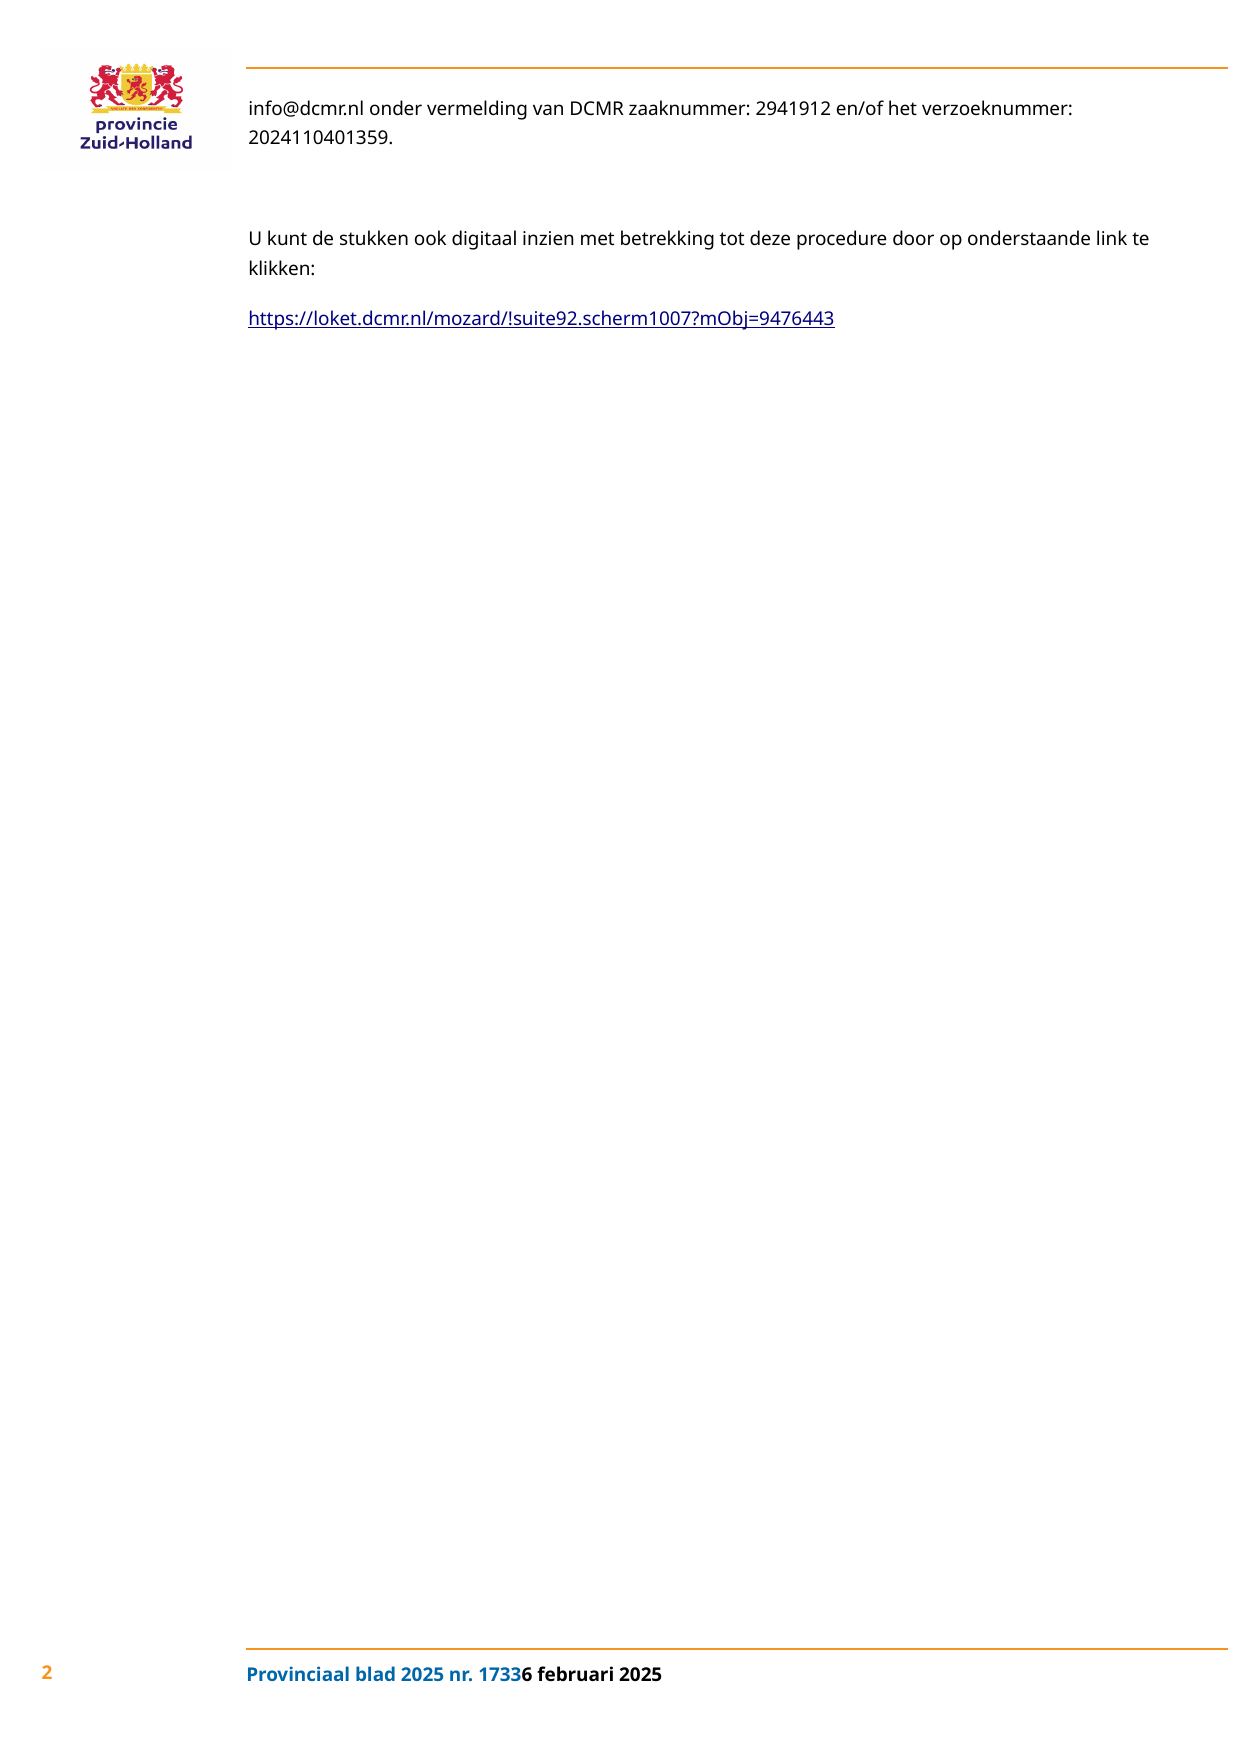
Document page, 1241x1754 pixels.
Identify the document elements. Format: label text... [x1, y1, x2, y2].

text U kunt de stukken ook digitaal inzien met betrekking tot deze procedure door op onderstaande link te klikken: [248, 225, 1152, 281]
text https://loket.dcmr.nl/mozard/!suite92.scherm1007?mObj=9476443 [248, 305, 1152, 331]
text info@dcmr.nl onder vermelding van DCMR zaaknummer: 2941912 en/of het verzoeknummer: 2024110401359. [248, 95, 1152, 150]
picture [41, 47, 231, 172]
